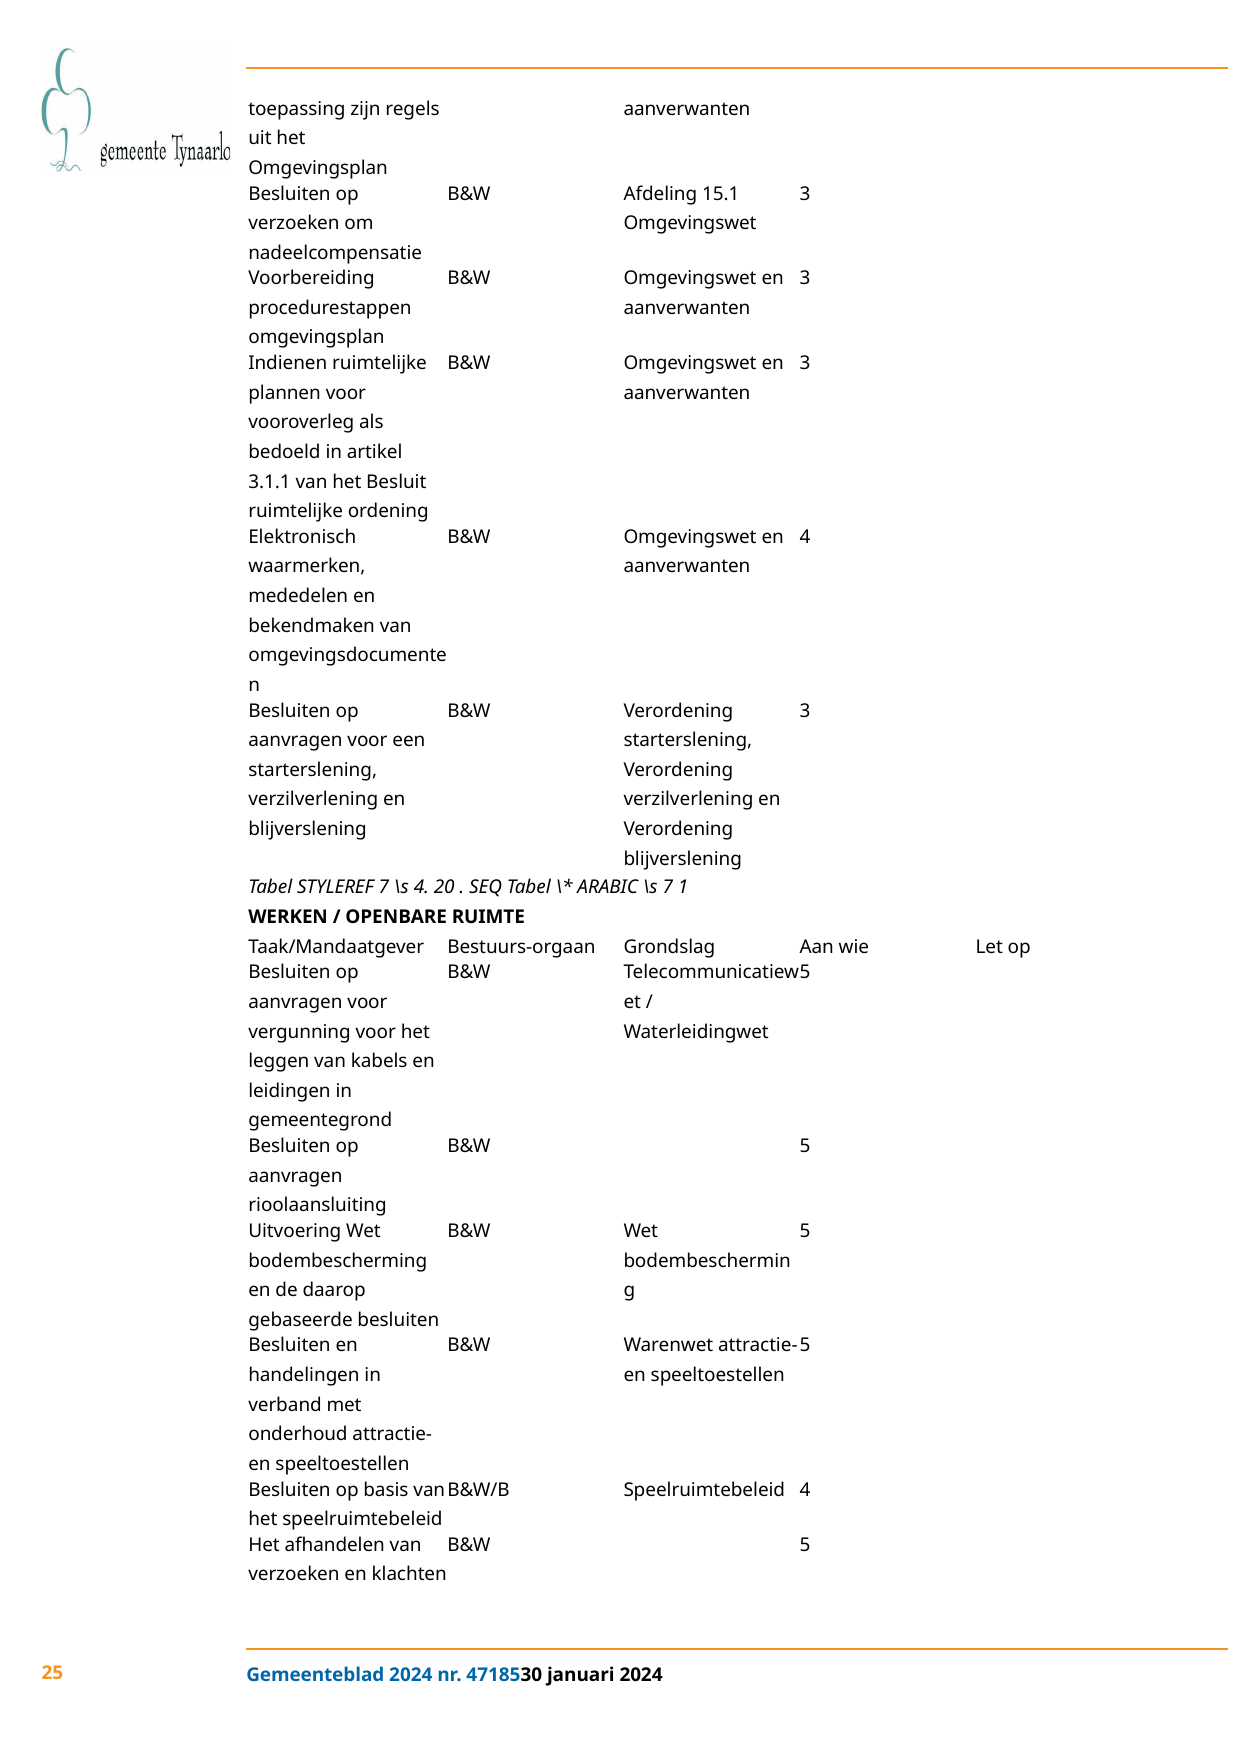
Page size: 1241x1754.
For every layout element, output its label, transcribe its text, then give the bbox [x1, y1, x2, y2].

table_header Grondslag [623, 933, 799, 959]
table_cell [623, 1531, 799, 1586]
table_cell 5 [799, 1132, 975, 1217]
table_cell [975, 350, 1152, 523]
table_cell aanverwanten [623, 95, 799, 180]
table_cell [799, 95, 975, 180]
table_cell Besluiten op verzoeken om nadeelcompensatie [248, 180, 447, 264]
text Tabel STYLEREF 7 \s 4. 20 . SEQ Tabel \* ARABIC \s 7 1 [248, 874, 1152, 899]
table_cell [975, 523, 1152, 697]
table_cell Indienen ruimtelijke plannen voor vooroverleg als bedoeld in artikel 3.1.1 van het Besluit ruimtelijke ordening [248, 350, 447, 523]
table_cell Afdeling 15.1 Omgevingswet [623, 180, 799, 264]
table_cell [975, 1476, 1152, 1531]
table_cell B&W [447, 265, 623, 349]
table_header Bestuurs-orgaan [447, 933, 623, 959]
table_cell B&W [447, 1531, 623, 1586]
table_cell Omgevingswet en aanverwanten [623, 523, 799, 697]
table_cell Besluiten en handelingen in verband met onderhoud attractie- en speeltoestellen [248, 1332, 447, 1476]
table_header Aan wie [799, 933, 975, 959]
text WERKEN / OPENBARE RUIMTE [248, 903, 1152, 929]
table_cell Besluiten op aanvragen voor een starterslening, verzilverlening en blijverslening [248, 697, 447, 870]
table_cell 5 [799, 1332, 975, 1476]
table_header Taak/Mandaatgever [248, 933, 447, 959]
table_cell B&W/B [447, 1476, 623, 1531]
table_cell B&W [447, 1132, 623, 1217]
table_cell Wet bodembescherming [623, 1217, 799, 1332]
table_cell 4 [799, 523, 975, 697]
table_cell [975, 265, 1152, 349]
table_cell [975, 95, 1152, 180]
table_cell 5 [799, 959, 975, 1132]
table_cell Uitvoering Wet bodembescherming en de daarop gebaseerde besluiten [248, 1217, 447, 1332]
table_cell 5 [799, 1531, 975, 1586]
table_cell [975, 1531, 1152, 1586]
table_cell Telecommunicatiewet / Waterleidingwet [623, 959, 799, 1132]
table_cell Besluiten op aanvragen rioolaansluiting [248, 1132, 447, 1217]
table_cell 3 [799, 265, 975, 349]
table_cell [447, 95, 623, 180]
table_cell 3 [799, 180, 975, 264]
table_cell [623, 1132, 799, 1217]
table_cell 3 [799, 350, 975, 523]
table_cell Verordening starterslening, Verordening verzilverlening en Verordening blijverslening [623, 697, 799, 870]
table_cell [975, 180, 1152, 264]
table_cell [975, 1332, 1152, 1476]
table_cell [975, 1217, 1152, 1332]
table_cell 4 [799, 1476, 975, 1531]
table_cell 3 [799, 697, 975, 870]
table_cell [975, 959, 1152, 1132]
table_cell Omgevingswet en aanverwanten [623, 265, 799, 349]
table_cell B&W [447, 180, 623, 264]
table_cell [975, 697, 1152, 870]
table_cell Besluiten op aanvragen voor vergunning voor het leggen van kabels en leidingen in gemeentegrond [248, 959, 447, 1132]
picture [41, 47, 231, 172]
table_cell [975, 1132, 1152, 1217]
table_cell toepassing zijn regels uit het Omgevingsplan [248, 95, 447, 180]
table_cell Voorbereiding procedurestappen omgevingsplan [248, 265, 447, 349]
table_cell B&W [447, 697, 623, 870]
table_cell Elektronisch waarmerken, mededelen en bekendmaken van omgevingsdocumenten [248, 523, 447, 697]
table_header Let op [975, 933, 1152, 959]
table_cell B&W [447, 1217, 623, 1332]
table_cell 5 [799, 1217, 975, 1332]
table_cell B&W [447, 1332, 623, 1476]
table_cell Besluiten op basis van het speelruimtebeleid [248, 1476, 447, 1531]
table_cell Omgevingswet en aanverwanten [623, 350, 799, 523]
table_cell Het afhandelen van verzoeken en klachten [248, 1531, 447, 1586]
table_cell Speelruimtebeleid [623, 1476, 799, 1531]
table_cell B&W [447, 523, 623, 697]
table_cell B&W [447, 959, 623, 1132]
table_cell Warenwet attractie- en speeltoestellen [623, 1332, 799, 1476]
table_cell B&W [447, 350, 623, 523]
